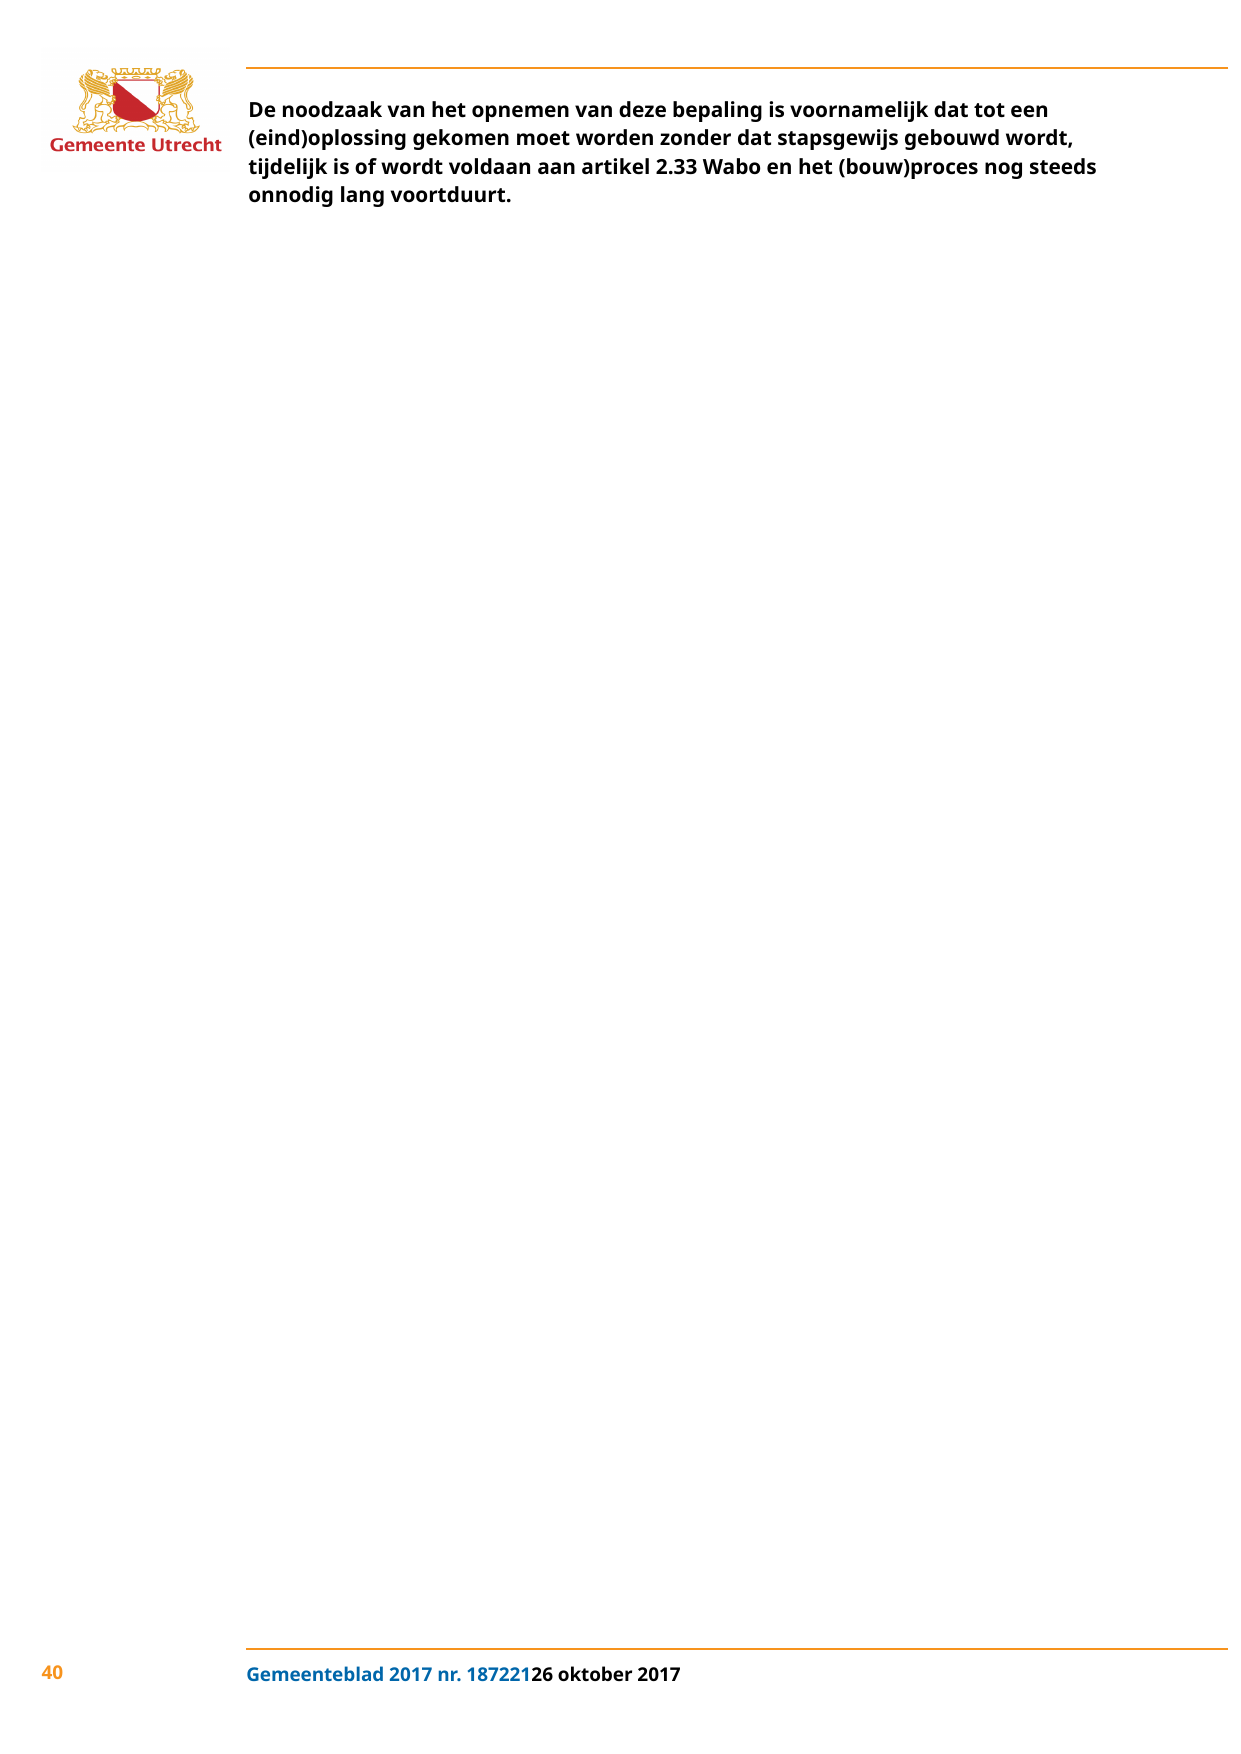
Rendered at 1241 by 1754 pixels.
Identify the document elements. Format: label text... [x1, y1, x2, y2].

picture [41, 47, 231, 172]
text De noodzaak van het opnemen van deze bepaling is voornamelijk dat tot een (eind)oplossing gekomen moet worden zonder dat stapsgewijs gebouwd wordt, tijdelijk is of wordt voldaan aan artikel 2.33 Wabo en het (bouw)proces nog steeds onnodig lang voortduurt. [248, 95, 1152, 209]
